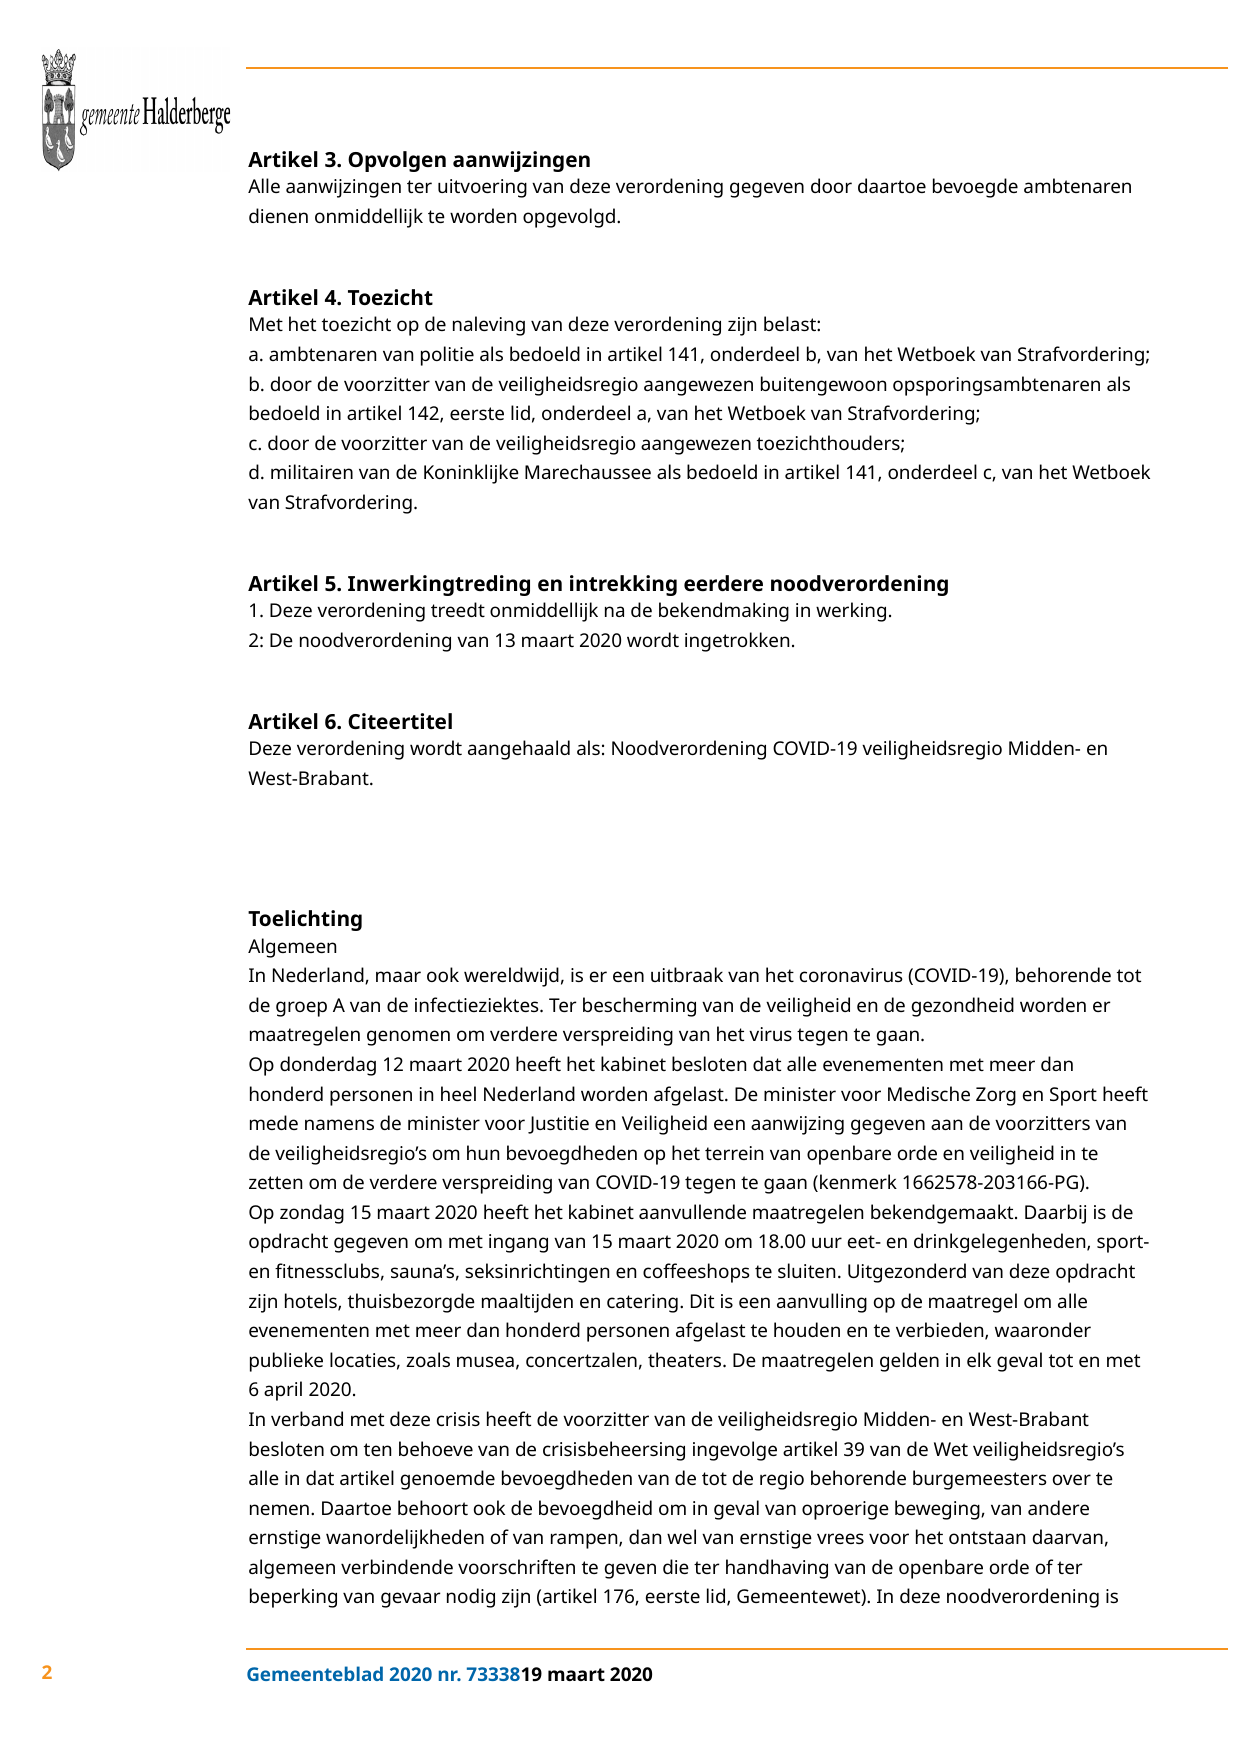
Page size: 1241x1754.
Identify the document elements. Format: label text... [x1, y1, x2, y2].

text 1. Deze verordening treedt onmiddellijk na de bekendmaking in werking. [248, 598, 1152, 623]
text 2: De noodverordening van 13 maart 2020 wordt ingetrokken. [248, 627, 1152, 653]
text In Nederland, maar ook wereldwijd, is er een uitbraak van het coronavirus (COVID-19), behorende tot de groep A van de infectieziektes. Ter bescherming van de veiligheid en de gezondheid worden er maatregelen genomen om verdere verspreiding van het virus tegen te gaan. [248, 962, 1152, 1047]
text c. door de voorzitter van de veiligheidsregio aangewezen toezichthouders; [248, 430, 1152, 456]
text a. ambtenaren van politie als bedoeld in artikel 141, onderdeel b, van het Wetboek van Strafvordering; [248, 341, 1152, 367]
text Artikel 4. Toezicht [248, 283, 1152, 312]
text Artikel 5. Inwerkingtreding en intrekking eerdere noodverordening [248, 569, 1152, 598]
text Algemeen [248, 933, 1152, 958]
text Alle aanwijzingen ter uitvoering van deze verordening gegeven door daartoe bevoegde ambtenaren dienen onmiddellijk te worden opgevolgd. [248, 174, 1152, 229]
text Op donderdag 12 maart 2020 heeft het kabinet besloten dat alle evenementen met meer dan honderd personen in heel Nederland worden afgelast. De minister voor Medische Zorg en Sport heeft mede namens de minister voor Justitie en Veiligheid een aanwijzing gegeven aan de voorzitters van de veiligheidsregio’s om hun bevoegdheden op het terrein van openbare orde en veiligheid in te zetten om de verdere verspreiding van COVID-19 tegen te gaan (kenmerk 1662578-203166-PG). [248, 1051, 1152, 1195]
picture [41, 47, 231, 172]
text In verband met deze crisis heeft de voorzitter van de veiligheidsregio Midden- en West-Brabant besloten om ten behoeve van de crisisbeheersing ingevolge artikel 39 van de Wet veiligheidsregio’s alle in dat artikel genoemde bevoegdheden van de tot de regio behorende burgemeesters over te nemen. Daartoe behoort ook de bevoegdheid om in geval van oproerige beweging, van andere ernstige wanordelijkheden of van rampen, dan wel van ernstige vrees voor het ontstaan daarvan, algemeen verbindende voorschriften te geven die ter handhaving van de openbare orde of ter beperking van gevaar nodig zijn (artikel 176, eerste lid, Gemeentewet). In deze noodverordening is [248, 1406, 1152, 1609]
text b. door de voorzitter van de veiligheidsregio aangewezen buitengewoon opsporingsambtenaren als bedoeld in artikel 142, eerste lid, onderdeel a, van het Wetboek van Strafvordering; [248, 371, 1152, 426]
text Op zondag 15 maart 2020 heeft het kabinet aanvullende maatregelen bekendgemaakt. Daarbij is de opdracht gegeven om met ingang van 15 maart 2020 om 18.00 uur eet- en drinkgelegenheden, sport- en fitnessclubs, sauna’s, seksinrichtingen en coffeeshops te sluiten. Uitgezonderd van deze opdracht zijn hotels, thuisbezorgde maaltijden en catering. Dit is een aanvulling op de maatregel om alle evenementen met meer dan honderd personen afgelast te houden en te verbieden, waaronder publieke locaties, zoals musea, concertzalen, theaters. De maatregelen gelden in elk geval tot en met 6 april 2020. [248, 1199, 1152, 1402]
text Met het toezicht op de naleving van deze verordening zijn belast: [248, 312, 1152, 337]
text Toelichting [248, 904, 1152, 933]
text Deze verordening wordt aangehaald als: Noodverordening COVID-19 veiligheidsregio Midden- en West-Brabant. [248, 736, 1152, 791]
text d. militairen van de Koninklijke Marechaussee als bedoeld in artikel 141, onderdeel c, van het Wetboek van Strafvordering. [248, 459, 1152, 515]
text Artikel 6. Citeertitel [248, 707, 1152, 736]
text Artikel 3. Opvolgen aanwijzingen [248, 145, 1152, 174]
